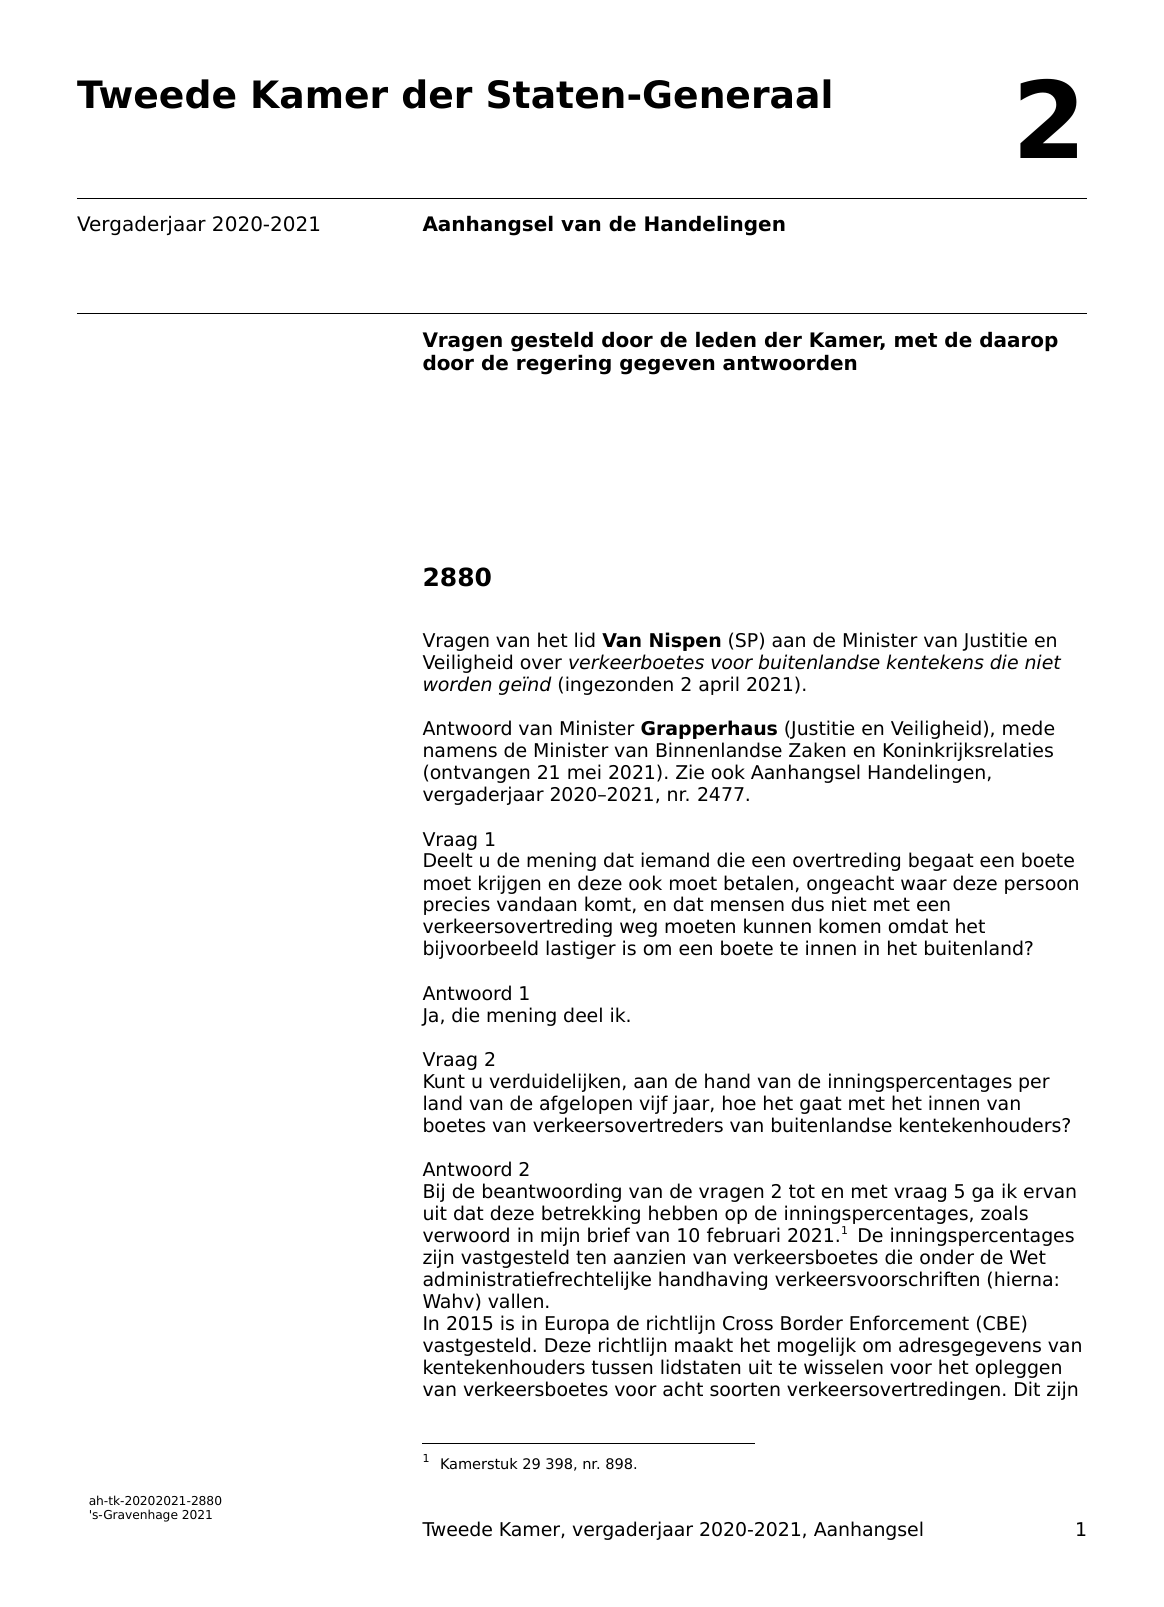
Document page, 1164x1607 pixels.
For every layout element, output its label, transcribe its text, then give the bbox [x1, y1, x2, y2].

text Vraag 2 [422, 1049, 1087, 1071]
text 's-Gravenhage 2021 [88, 1508, 323, 1522]
text Vraag 1 [422, 828, 1087, 850]
table_cell Vragen gesteld door de leden der Kamer, met de daarop door de regering gegeven antwoorden [422, 314, 1087, 375]
text Kunt u verduidelijken, aan de hand van de inningspercentages per land van de afgelopen vijf jaar, hoe het gaat met het innen van boetes van verkeersovertreders van buitenlandse kentekenhouders? [422, 1071, 1087, 1137]
text Bij de beantwoording van de vragen 2 tot en met vraag 5 ga ik ervan uit dat deze betrekking hebben op de inningspercentages, zoals verwoord in mijn brief van 10 februari 2021. De inningspercentages zijn vastgesteld ten aanzien van verkeersboetes die onder de Wet administratiefrechtelijke handhaving verkeersvoorschriften (hierna: Wahv) vallen. [422, 1181, 1087, 1313]
text Kamerstuk 29 398, nr. 898. [422, 1452, 1087, 1474]
table_cell Aanhangsel van de Handelingen [422, 199, 1087, 313]
table_cell [77, 314, 422, 375]
table_cell Vergaderjaar 2020-2021 [77, 199, 422, 313]
text In 2015 is in Europa de richtlijn Cross Border Enforcement (CBE) vastgesteld. Deze richtlijn maakt het mogelijk om adresgegevens van kentekenhouders tussen lidstaten uit te wisselen voor het opleggen van verkeersboetes voor acht soorten verkeersovertredingen. Dit zijn [422, 1313, 1087, 1401]
text Antwoord 1 [422, 982, 1087, 1004]
text Antwoord 2 [422, 1159, 1087, 1181]
table_header 2 [886, 59, 1087, 198]
text ah-tk-20202021-2880 [88, 1494, 323, 1508]
text Deelt u de mening dat iemand die een overtreding begaat een boete moet krijgen en deze ook moet betalen, ongeacht waar deze persoon precies vandaan komt, en dat mensen dus niet met een verkeersovertreding weg moeten kunnen komen omdat het bijvoorbeeld lastiger is om een boete te innen in het buitenland? [422, 850, 1087, 960]
text Ja, die mening deel ik. [422, 1004, 1087, 1026]
table_header Tweede Kamer der Staten-Generaal [77, 59, 886, 198]
text Vragen van het lid Van Nispen (SP) aan de Minister van Justitie en Veiligheid over verkeerboetes voor buitenlandse kentekens die niet worden geïnd (ingezonden 2 april 2021). [422, 630, 1087, 696]
text 2880 [422, 563, 1087, 592]
text Antwoord van Minister Grapperhaus (Justitie en Veiligheid), mede namens de Minister van Binnenlandse Zaken en Koninkrijksrelaties (ontvangen 21 mei 2021). Zie ook Aanhangsel Handelingen, vergaderjaar 2020–2021, nr. 2477. [422, 718, 1087, 806]
